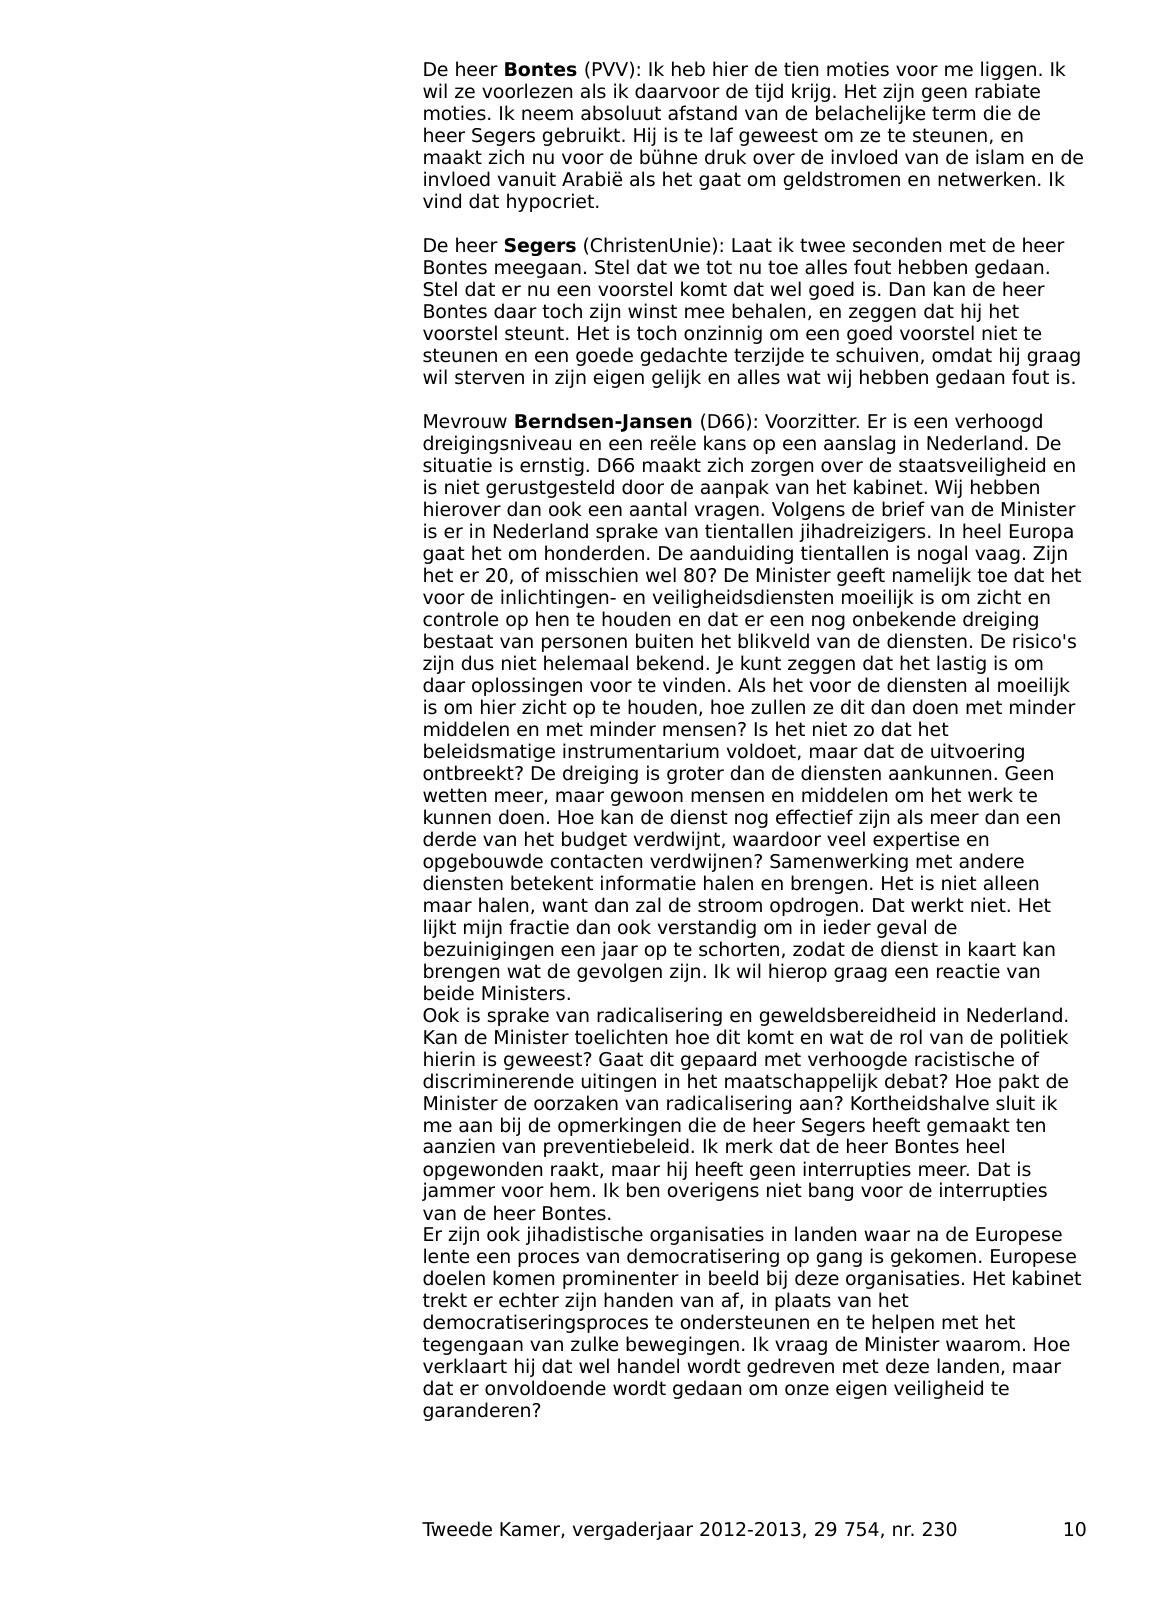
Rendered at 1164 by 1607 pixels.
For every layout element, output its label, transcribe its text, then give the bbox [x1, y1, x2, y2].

text Ook is sprake van radicalisering en geweldsbereidheid in Nederland. Kan de Minister toelichten hoe dit komt en wat de rol van de politiek hierin is geweest? Gaat dit gepaard met verhoogde racistische of discriminerende uitingen in het maatschappelijk debat? Hoe pakt de Minister de oorzaken van radicalisering aan? Kortheidshalve sluit ik me aan bij de opmerkingen die de heer Segers heeft gemaakt ten aanzien van preventiebeleid. Ik merk dat de heer Bontes heel opgewonden raakt, maar hij heeft geen interrupties meer. Dat is jammer voor hem. Ik ben overigens niet bang voor de interrupties van de heer Bontes. [422, 1004, 1087, 1224]
text Er zijn ook jihadistische organisaties in landen waar na de Europese lente een proces van democratisering op gang is gekomen. Europese doelen komen prominenter in beeld bij deze organisaties. Het kabinet trekt er echter zijn handen van af, in plaats van het democratiseringsproces te ondersteunen en te helpen met het tegengaan van zulke bewegingen. Ik vraag de Minister waarom. Hoe verklaart hij dat wel handel wordt gedreven met deze landen, maar dat er onvoldoende wordt gedaan om onze eigen veiligheid te garanderen? [422, 1224, 1087, 1422]
text Mevrouw Berndsen-Jansen (D66): Voorzitter. Er is een verhoogd dreigingsniveau en een reële kans op een aanslag in Nederland. De situatie is ernstig. D66 maakt zich zorgen over de staatsveiligheid en is niet gerustgesteld door de aanpak van het kabinet. Wij hebben hierover dan ook een aantal vragen. Volgens de brief van de Minister is er in Nederland sprake van tientallen jihadreizigers. In heel Europa gaat het om honderden. De aanduiding tientallen is nogal vaag. Zijn het er 20, of misschien wel 80? De Minister geeft namelijk toe dat het voor de inlichtingen- en veiligheidsdiensten moeilijk is om zicht en controle op hen te houden en dat er een nog onbekende dreiging bestaat van personen buiten het blikveld van de diensten. De risico's zijn dus niet helemaal bekend. Je kunt zeggen dat het lastig is om daar oplossingen voor te vinden. Als het voor de diensten al moeilijk is om hier zicht op te houden, hoe zullen ze dit dan doen met minder middelen en met minder mensen? Is het niet zo dat het beleidsmatige instrumentarium voldoet, maar dat de uitvoering ontbreekt? De dreiging is groter dan de diensten aankunnen. Geen wetten meer, maar gewoon mensen en middelen om het werk te kunnen doen. Hoe kan de dienst nog effectief zijn als meer dan een derde van het budget verdwijnt, waardoor veel expertise en opgebouwde contacten verdwijnen? Samenwerking met andere diensten betekent informatie halen en brengen. Het is niet alleen maar halen, want dan zal de stroom opdrogen. Dat werkt niet. Het lijkt mijn fractie dan ook verstandig om in ieder geval de bezuinigingen een jaar op te schorten, zodat de dienst in kaart kan brengen wat de gevolgen zijn. Ik wil hierop graag een reactie van beide Ministers. [422, 411, 1087, 1004]
text De heer Bontes (PVV): Ik heb hier de tien moties voor me liggen. Ik wil ze voorlezen als ik daarvoor de tijd krijg. Het zijn geen rabiate moties. Ik neem absoluut afstand van de belachelijke term die de heer Segers gebruikt. Hij is te laf geweest om ze te steunen, en maakt zich nu voor de bühne druk over de invloed van de islam en de invloed vanuit Arabië als het gaat om geldstromen en netwerken. Ik vind dat hypocriet. [422, 59, 1087, 213]
text De heer Segers (ChristenUnie): Laat ik twee seconden met de heer Bontes meegaan. Stel dat we tot nu toe alles fout hebben gedaan. Stel dat er nu een voorstel komt dat wel goed is. Dan kan de heer Bontes daar toch zijn winst mee behalen, en zeggen dat hij het voorstel steunt. Het is toch onzinnig om een goed voorstel niet te steunen en een goede gedachte terzijde te schuiven, omdat hij graag wil sterven in zijn eigen gelijk en alles wat wij hebben gedaan fout is. [422, 235, 1087, 389]
